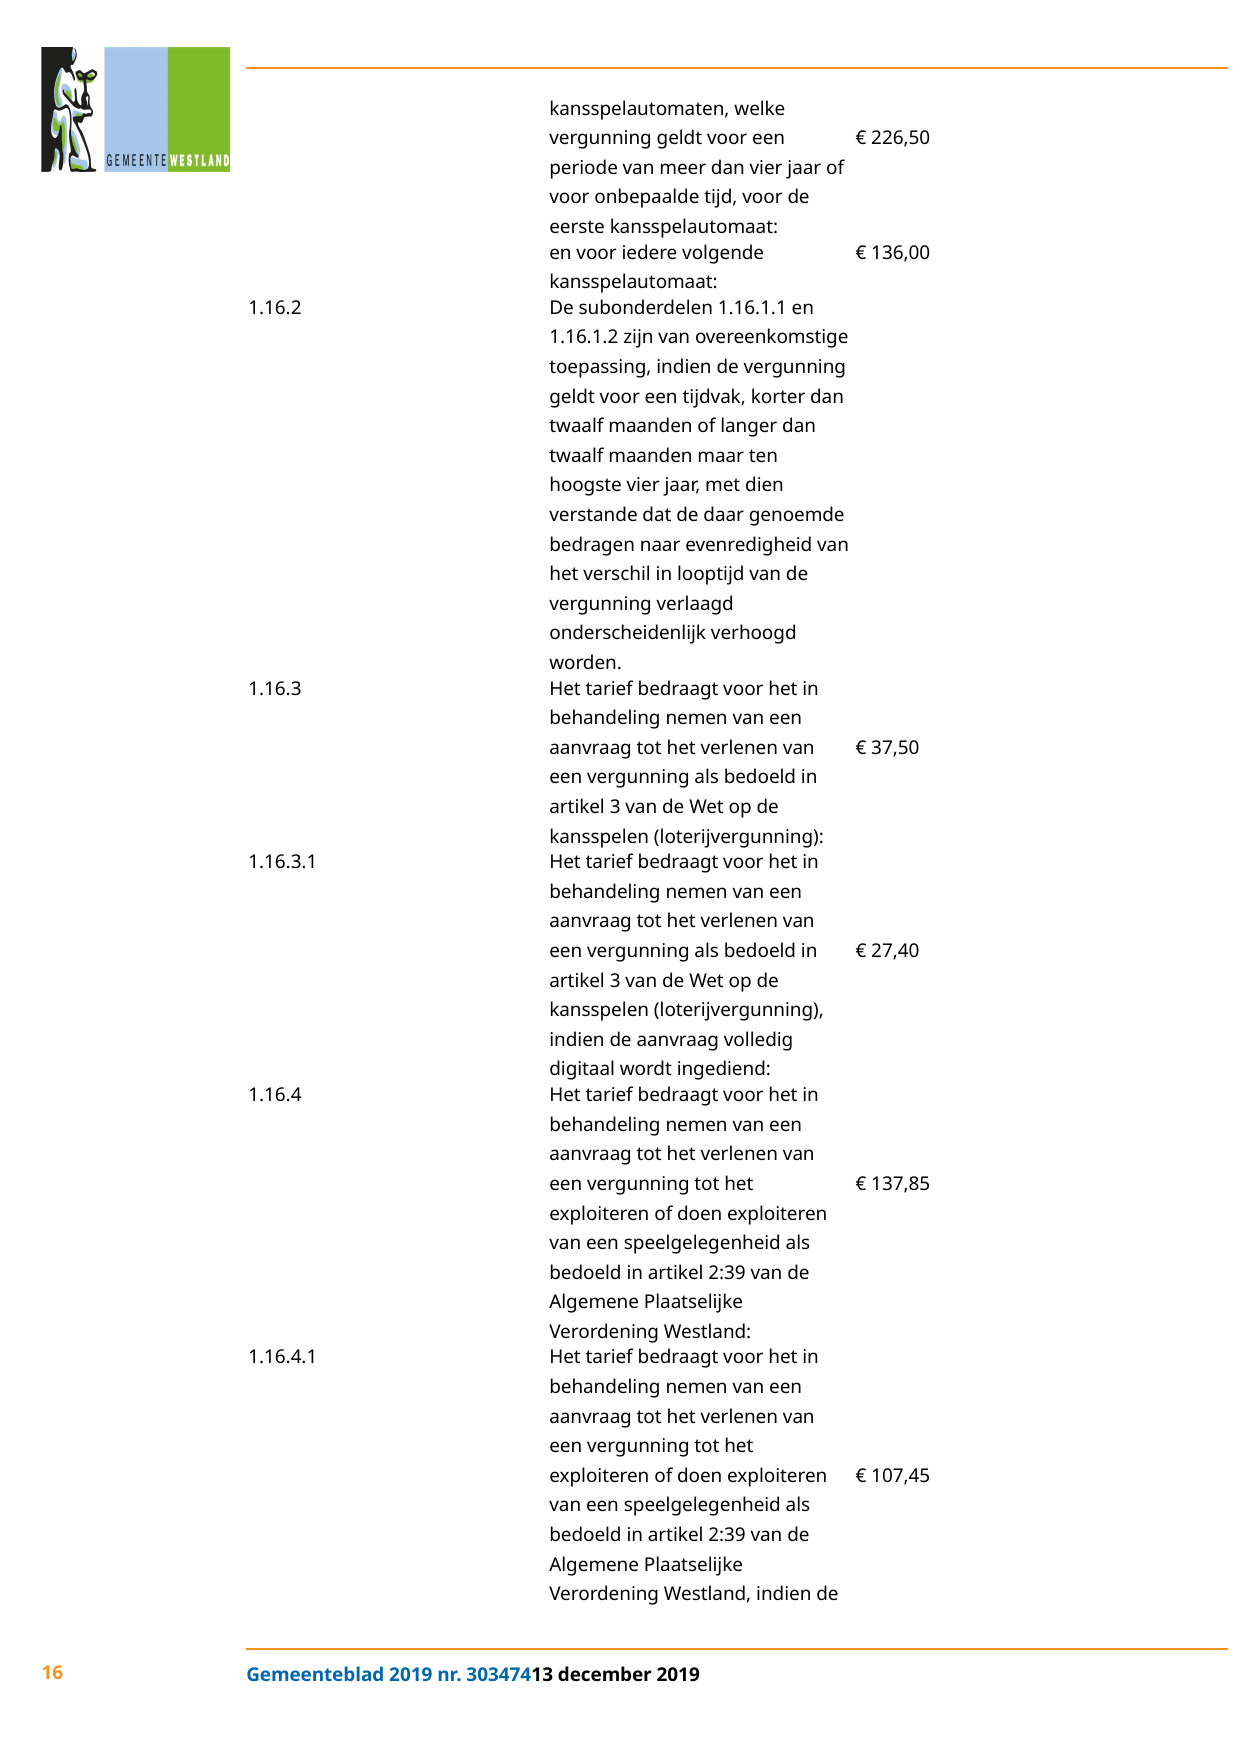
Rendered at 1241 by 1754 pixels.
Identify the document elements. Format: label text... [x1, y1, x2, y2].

table_cell € 226,50 [850, 95, 1152, 239]
table_cell Het tarief bedraagt voor het in behandeling nemen van een aanvraag tot het verlenen van een vergunning tot het exploiteren of doen exploiteren van een speelgelegenheid als bedoeld in artikel 2:39 van de Algemene Plaatselijke Verordening Westland, indien de [549, 1344, 850, 1606]
table_cell [248, 239, 549, 294]
table_cell en voor iedere volgende kansspelautomaat: [549, 239, 850, 294]
table_cell € 107,45 [850, 1344, 1152, 1606]
table_cell € 27,40 [850, 849, 1152, 1081]
picture [41, 47, 231, 172]
table_cell kansspelautomaten, welke vergunning geldt voor een periode van meer dan vier jaar of voor onbepaalde tijd, voor de eerste kansspelautomaat: [549, 95, 850, 239]
table_cell [248, 95, 549, 239]
table_cell Het tarief bedraagt voor het in behandeling nemen van een aanvraag tot het verlenen van een vergunning tot het exploiteren of doen exploiteren van een speelgelegenheid als bedoeld in artikel 2:39 van de Algemene Plaatselijke Verordening Westland: [549, 1081, 850, 1344]
table_cell € 137,85 [850, 1081, 1152, 1344]
table_cell De subonderdelen 1.16.1.1 en 1.16.1.2 zijn van overeenkomstige toepassing, indien de vergunning geldt voor een tijdvak, korter dan twaalf maanden of langer dan twaalf maanden maar ten hoogste vier jaar, met dien verstande dat de daar genoemde bedragen naar evenredigheid van het verschil in looptijd van de vergunning verlaagd onderscheidenlijk verhoogd worden. [549, 294, 850, 675]
table_cell € 37,50 [850, 675, 1152, 848]
table_cell [850, 294, 1152, 675]
table_cell € 136,00 [850, 239, 1152, 294]
table_cell 1.16.2 [248, 294, 549, 675]
table_cell 1.16.4 [248, 1081, 549, 1344]
table_cell Het tarief bedraagt voor het in behandeling nemen van een aanvraag tot het verlenen van een vergunning als bedoeld in artikel 3 van de Wet op de kansspelen (loterijvergunning), indien de aanvraag volledig digitaal wordt ingediend: [549, 849, 850, 1081]
table_cell 1.16.3 [248, 675, 549, 848]
table_cell 1.16.3.1 [248, 849, 549, 1081]
table_cell 1.16.4.1 [248, 1344, 549, 1606]
table_cell Het tarief bedraagt voor het in behandeling nemen van een aanvraag tot het verlenen van een vergunning als bedoeld in artikel 3 van de Wet op de kansspelen (loterijvergunning): [549, 675, 850, 848]
